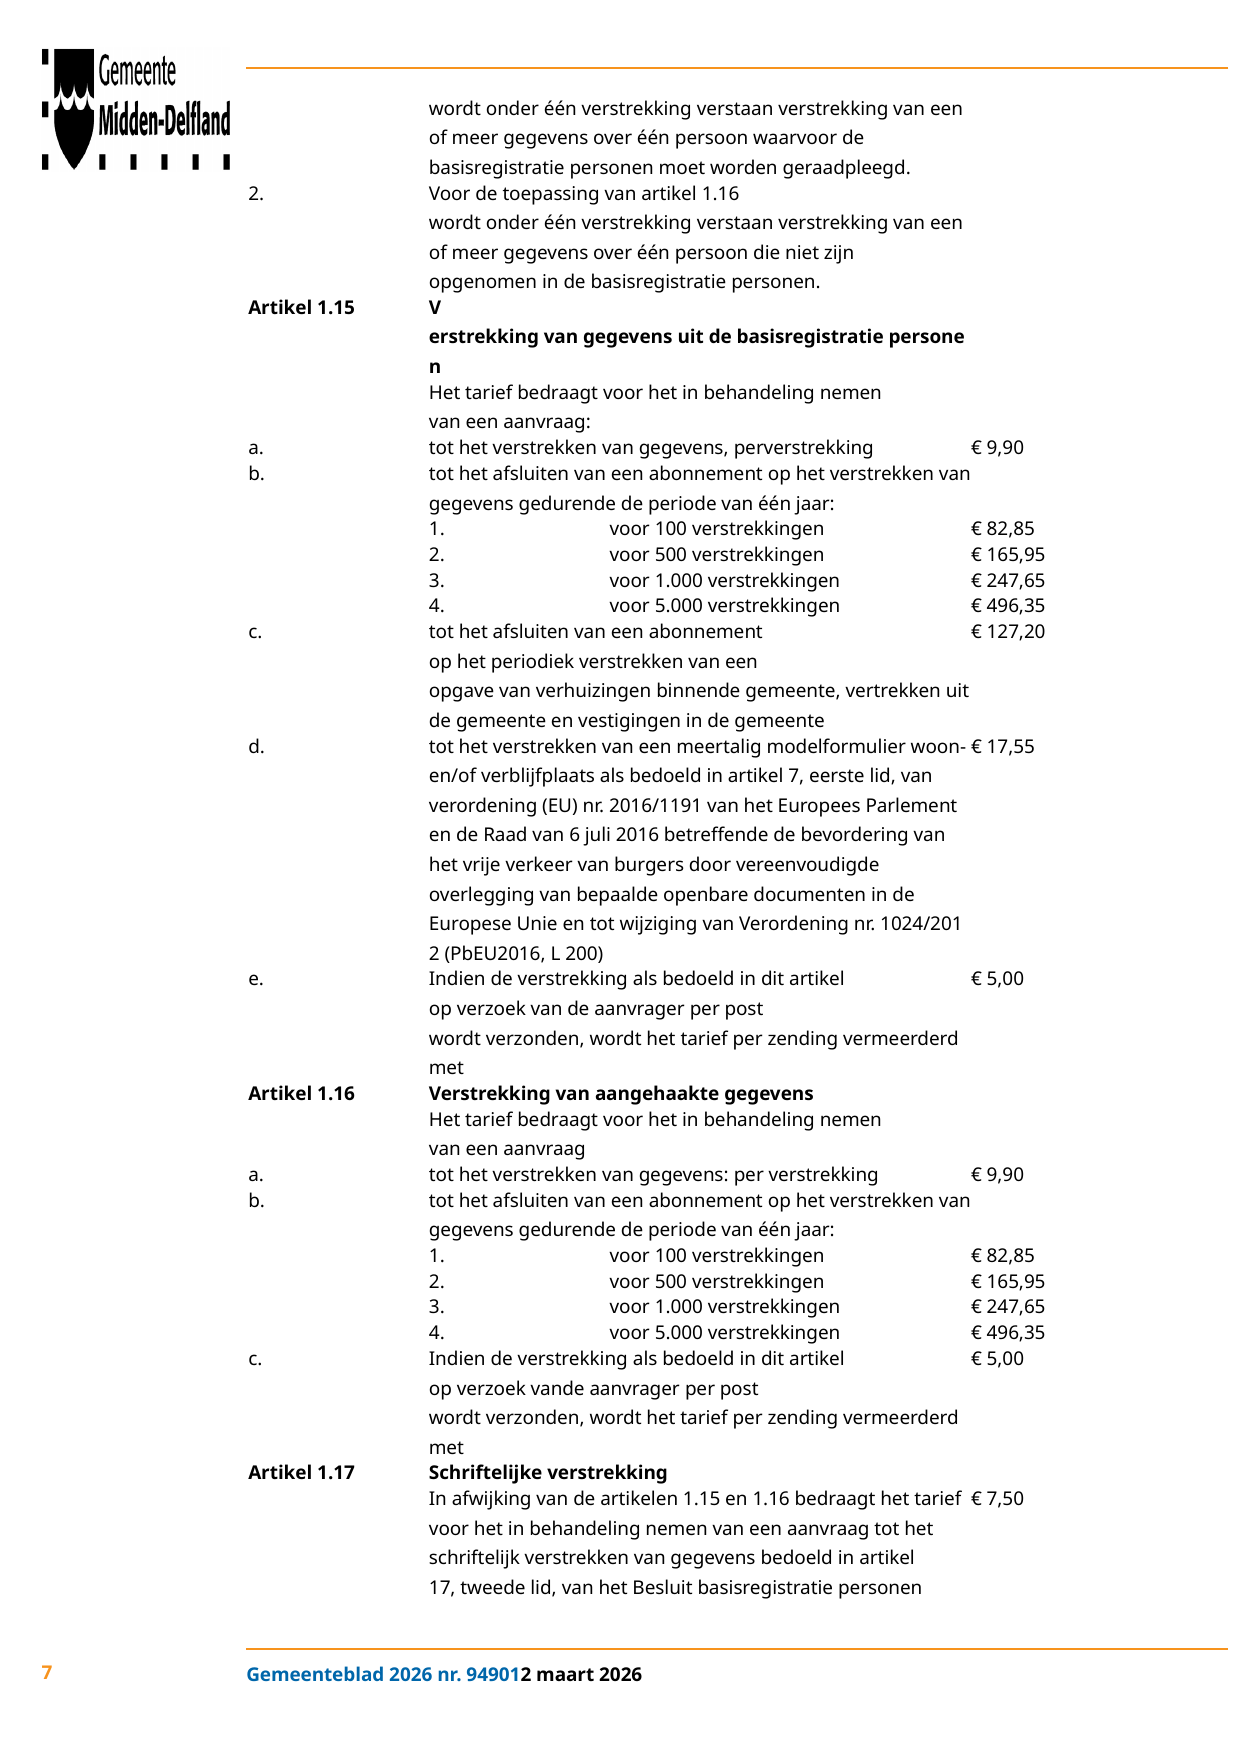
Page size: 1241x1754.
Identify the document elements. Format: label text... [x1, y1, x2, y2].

table_cell e. [248, 966, 429, 1080]
table_cell voor 500 verstrekkingen [609, 1268, 971, 1294]
table_cell [971, 1106, 1152, 1161]
table_cell € 82,85 [971, 515, 1152, 541]
table_cell V erstrekking van gegevens uit de basisregistratie personen [429, 294, 971, 379]
table_cell voor 100 verstrekkingen [609, 1242, 971, 1268]
table_cell [971, 379, 1152, 434]
table_cell [971, 460, 1152, 515]
table_cell 3. [429, 1294, 609, 1319]
table_cell voor 1.000 verstrekkingen [609, 1294, 971, 1319]
table_cell € 165,95 [971, 1268, 1152, 1294]
table_cell tot het verstrekken van gegevens: per verstrekking [429, 1161, 971, 1187]
table_cell voor 100 verstrekkingen [609, 515, 971, 541]
table_cell a. [248, 434, 429, 460]
table_cell [248, 1268, 429, 1294]
table_cell € 9,90 [971, 434, 1152, 460]
table_cell [248, 1319, 429, 1345]
table_cell 2. [429, 1268, 609, 1294]
table_cell [971, 95, 1152, 180]
table_cell Indien de verstrekking als bedoeld in dit artikel op verzoek vande aanvrager per post wordt verzonden, wordt het tarief per zending vermeerderd met [429, 1345, 971, 1459]
table_cell 1. [429, 515, 609, 541]
table_cell Verstrekking van aangehaakte gegevens [429, 1080, 971, 1106]
table_cell 3. [429, 567, 609, 593]
table_cell voor 5.000 verstrekkingen [609, 593, 971, 618]
table_cell € 5,00 [971, 966, 1152, 1080]
table_cell a. [248, 1161, 429, 1187]
table_cell wordt onder één verstrekking verstaan verstrekking van een of meer gegevens over één persoon waarvoor de basisregistratie personen moet worden geraadpleegd. [429, 95, 971, 180]
table_cell b. [248, 1187, 429, 1242]
table_cell [248, 541, 429, 567]
table_cell Artikel 1.17 [248, 1460, 429, 1485]
table_cell € 9,90 [971, 1161, 1152, 1187]
table_cell Voor de toepassing van artikel 1.16 wordt onder één verstrekking verstaan verstrekking van een of meer gegevens over één persoon die niet zijn opgenomen in de basisregistratie personen. [429, 180, 971, 294]
table_cell [248, 95, 429, 180]
table_cell [248, 567, 429, 593]
table_cell 1. [429, 1242, 609, 1268]
table_cell tot het afsluiten van een abonnement op het verstrekken van gegevens gedurende de periode van één jaar: [429, 460, 971, 515]
table_cell c. [248, 1345, 429, 1459]
table_cell voor 5.000 verstrekkingen [609, 1319, 971, 1345]
table_cell tot het afsluiten van een abonnement op het verstrekken van gegevens gedurende de periode van één jaar: [429, 1187, 971, 1242]
table_cell 4. [429, 593, 609, 618]
table_cell c. [248, 618, 429, 733]
table_cell [971, 1080, 1152, 1106]
table_cell Indien de verstrekking als bedoeld in dit artikel op verzoek van de aanvrager per post wordt verzonden, wordt het tarief per zending vermeerderd met [429, 966, 971, 1080]
table_cell voor 500 verstrekkingen [609, 541, 971, 567]
table_cell € 247,65 [971, 1294, 1152, 1319]
table_cell Artikel 1.15 [248, 294, 429, 379]
table_cell € 17,55 [971, 733, 1152, 966]
table_cell 2. [248, 180, 429, 294]
table_cell [248, 1242, 429, 1268]
table_cell [248, 1294, 429, 1319]
table_cell d. [248, 733, 429, 966]
table_cell € 247,65 [971, 567, 1152, 593]
table_cell € 5,00 [971, 1345, 1152, 1459]
table_cell Het tarief bedraagt voor het in behandeling nemen van een aanvraag: [429, 379, 971, 434]
table_cell In afwijking van de artikelen 1.15 en 1.16 bedraagt het tarief voor het in behandeling nemen van een aanvraag tot het schriftelijk verstrekken van gegevens bedoeld in artikel 17, tweede lid, van het Besluit basisregistratie personen [429, 1485, 971, 1600]
table_cell voor 1.000 verstrekkingen [609, 567, 971, 593]
table_cell [248, 1485, 429, 1600]
table_cell Artikel 1.16 [248, 1080, 429, 1106]
table_cell 2. [429, 541, 609, 567]
table_cell [971, 1460, 1152, 1485]
table_cell € 127,20 [971, 618, 1152, 733]
table_cell tot het verstrekken van een meertalig modelformulier woon- en/of verblijfplaats als bedoeld in artikel 7, eerste lid, van verordening (EU) nr. 2016/1191 van het Europees Parlement en de Raad van 6 juli 2016 betreffende de bevordering van het vrije verkeer van burgers door vereenvoudigde overlegging van bepaalde openbare documenten in de Europese Unie en tot wijziging van Verordening nr. 1024/2012 (PbEU2016, L 200) [429, 733, 971, 966]
table_cell € 7,50 [971, 1485, 1152, 1600]
table_cell € 82,85 [971, 1242, 1152, 1268]
table_cell Schriftelijke verstrekking [429, 1460, 971, 1485]
table_cell tot het verstrekken van gegevens, perverstrekking [429, 434, 971, 460]
table_cell [248, 379, 429, 434]
table_cell € 496,35 [971, 593, 1152, 618]
table_cell tot het afsluiten van een abonnement op het periodiek verstrekken van een opgave van verhuizingen binnende gemeente, vertrekken uit de gemeente en vestigingen in de gemeente [429, 618, 971, 733]
table_cell [971, 1187, 1152, 1242]
table_cell 4. [429, 1319, 609, 1345]
table_cell [248, 1106, 429, 1161]
table_cell [248, 593, 429, 618]
table_cell [971, 294, 1152, 379]
table_cell € 496,35 [971, 1319, 1152, 1345]
table_cell [971, 180, 1152, 294]
table_cell € 165,95 [971, 541, 1152, 567]
picture [41, 47, 231, 172]
table_cell Het tarief bedraagt voor het in behandeling nemen van een aanvraag [429, 1106, 971, 1161]
table_cell b. [248, 460, 429, 515]
table_cell [248, 515, 429, 541]
